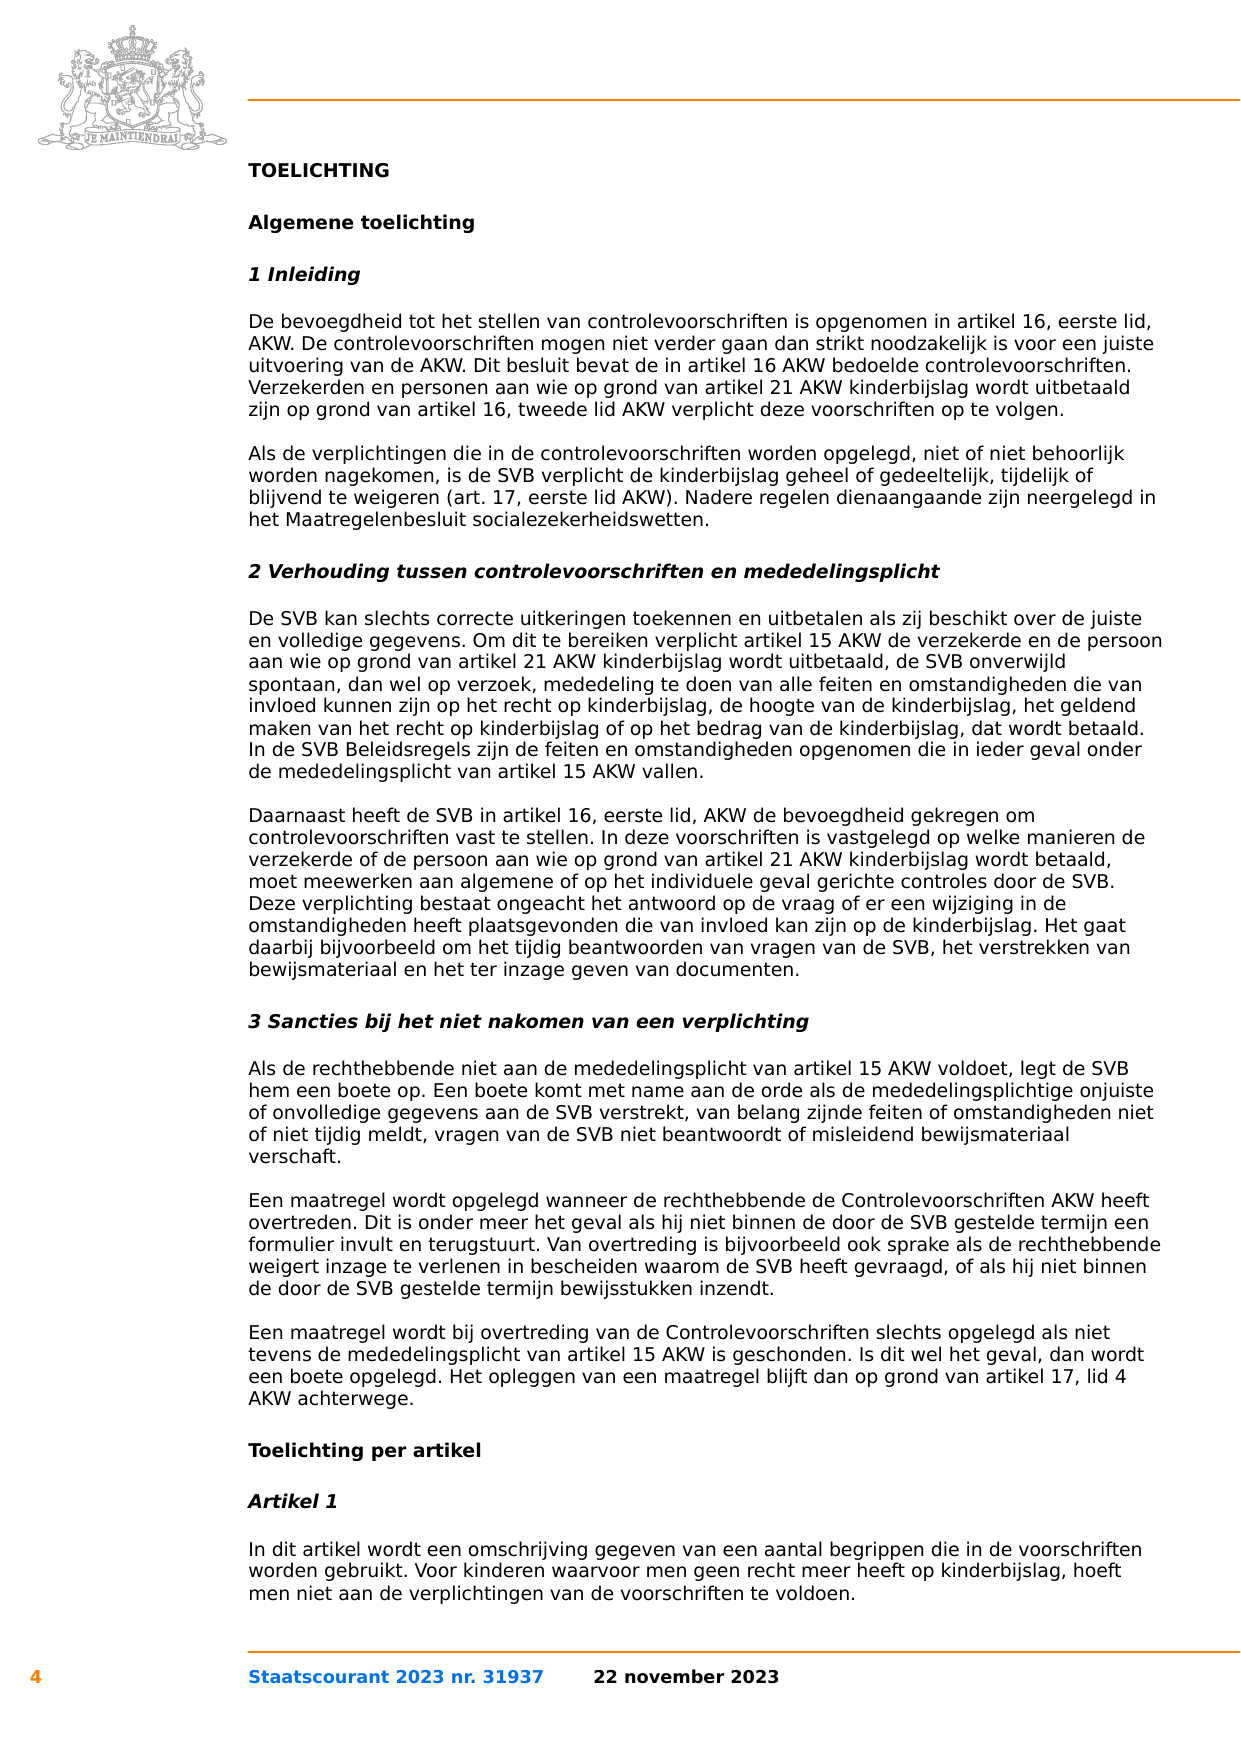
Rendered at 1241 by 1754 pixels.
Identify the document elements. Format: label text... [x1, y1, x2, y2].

subtitle Toelichting per artikel [248, 1439, 1163, 1461]
text Daarnaast heeft de SVB in artikel 16, eerste lid, AKW de bevoegdheid gekregen om controlevoorschriften vast te stellen. In deze voorschriften is vastgelegd op welke manieren de verzekerde of de persoon aan wie op grond van artikel 21 AKW kinderbijslag wordt betaald, moet meewerken aan algemene of op het individuele geval gerichte controles door de SVB. Deze verplichting bestaat ongeacht het antwoord op de vraag of er een wijziging in de omstandigheden heeft plaatsgevonden die van invloed kan zijn op de kinderbijslag. Het gaat daarbij bijvoorbeeld om het tijdig beantwoorden van vragen van de SVB, het verstrekken van bewijsmateriaal en het ter inzage geven van documenten. [248, 805, 1163, 981]
text In dit artikel wordt een omschrijving gegeven van een aantal begrippen die in de voorschriften worden gebruikt. Voor kinderen waarvoor men geen recht meer heeft op kinderbijslag, hoeft men niet aan de verplichtingen van de voorschriften te voldoen. [248, 1538, 1163, 1604]
text Als de rechthebbende niet aan de mededelingsplicht van artikel 15 AKW voldoet, legt de SVB hem een boete op. Een boete komt met name aan de orde als de mededelingsplichtige onjuiste of onvolledige gegevens aan de SVB verstrekt, van belang zijnde feiten of omstandigheden niet of niet tijdig meldt, vragen van de SVB niet beantwoordt of misleidend bewijsmateriaal verschaft. [248, 1058, 1163, 1168]
subtitle 2 Verhouding tussen controlevoorschriften en mededelingsplicht [248, 561, 1163, 582]
subtitle Artikel 1 [248, 1491, 1163, 1513]
text Een maatregel wordt opgelegd wanneer de rechthebbende de Controlevoorschriften AKW heeft overtreden. Dit is onder meer het geval als hij niet binnen de door de SVB gestelde termijn een formulier invult en terugstuurt. Van overtreding is bijvoorbeeld ook sprake als de rechthebbende weigert inzage te verlenen in bescheiden waarom de SVB heeft gevraagd, of als hij niet binnen de door de SVB gestelde termijn bewijsstukken inzendt. [248, 1190, 1163, 1300]
subtitle 3 Sancties bij het niet nakomen van een verplichting [248, 1011, 1163, 1033]
text De bevoegdheid tot het stellen van controlevoorschriften is opgenomen in artikel 16, eerste lid, AKW. De controlevoorschriften mogen niet verder gaan dan strikt noodzakelijk is voor een juiste uitvoering van de AKW. Dit besluit bevat de in artikel 16 AKW bedoelde controlevoorschriften. Verzekerden en personen aan wie op grond van artikel 21 AKW kinderbijslag wordt uitbetaald zijn op grond van artikel 16, tweede lid AKW verplicht deze voorschriften op te volgen. [248, 311, 1163, 421]
subtitle Algemene toelichting [248, 212, 1163, 234]
subtitle 1 Inleiding [248, 264, 1163, 286]
text Een maatregel wordt bij overtreding van de Controlevoorschriften slechts opgelegd als niet tevens de mededelingsplicht van artikel 15 AKW is geschonden. Is dit wel het geval, dan wordt een boete opgelegd. Het opleggen van een maatregel blijft dan op grond van artikel 17, lid 4 AKW achterwege. [248, 1322, 1163, 1409]
text Als de verplichtingen die in de controlevoorschriften worden opgelegd, niet of niet behoorlijk worden nagekomen, is de SVB verplicht de kinderbijslag geheel of gedeeltelijk, tijdelijk of blijvend te weigeren (art. 17, eerste lid AKW). Nadere regelen dienaangaande zijn neergelegd in het Maatregelenbesluit socialezekerheidswetten. [248, 443, 1163, 531]
subtitle TOELICHTING [248, 160, 1163, 182]
picture [38, 25, 227, 150]
text De SVB kan slechts correcte uitkeringen toekennen en uitbetalen als zij beschikt over de juiste en volledige gegevens. Om dit te bereiken verplicht artikel 15 AKW de verzekerde en de persoon aan wie op grond van artikel 21 AKW kinderbijslag wordt uitbetaald, de SVB onverwijld spontaan, dan wel op verzoek, mededeling te doen van alle feiten en omstandigheden die van invloed kunnen zijn op het recht op kinderbijslag, de hoogte van de kinderbijslag, het geldend maken van het recht op kinderbijslag of op het bedrag van de kinderbijslag, dat wordt betaald. In de SVB Beleidsregels zijn de feiten en omstandigheden opgenomen die in ieder geval onder de mededelingsplicht van artikel 15 AKW vallen. [248, 607, 1163, 783]
